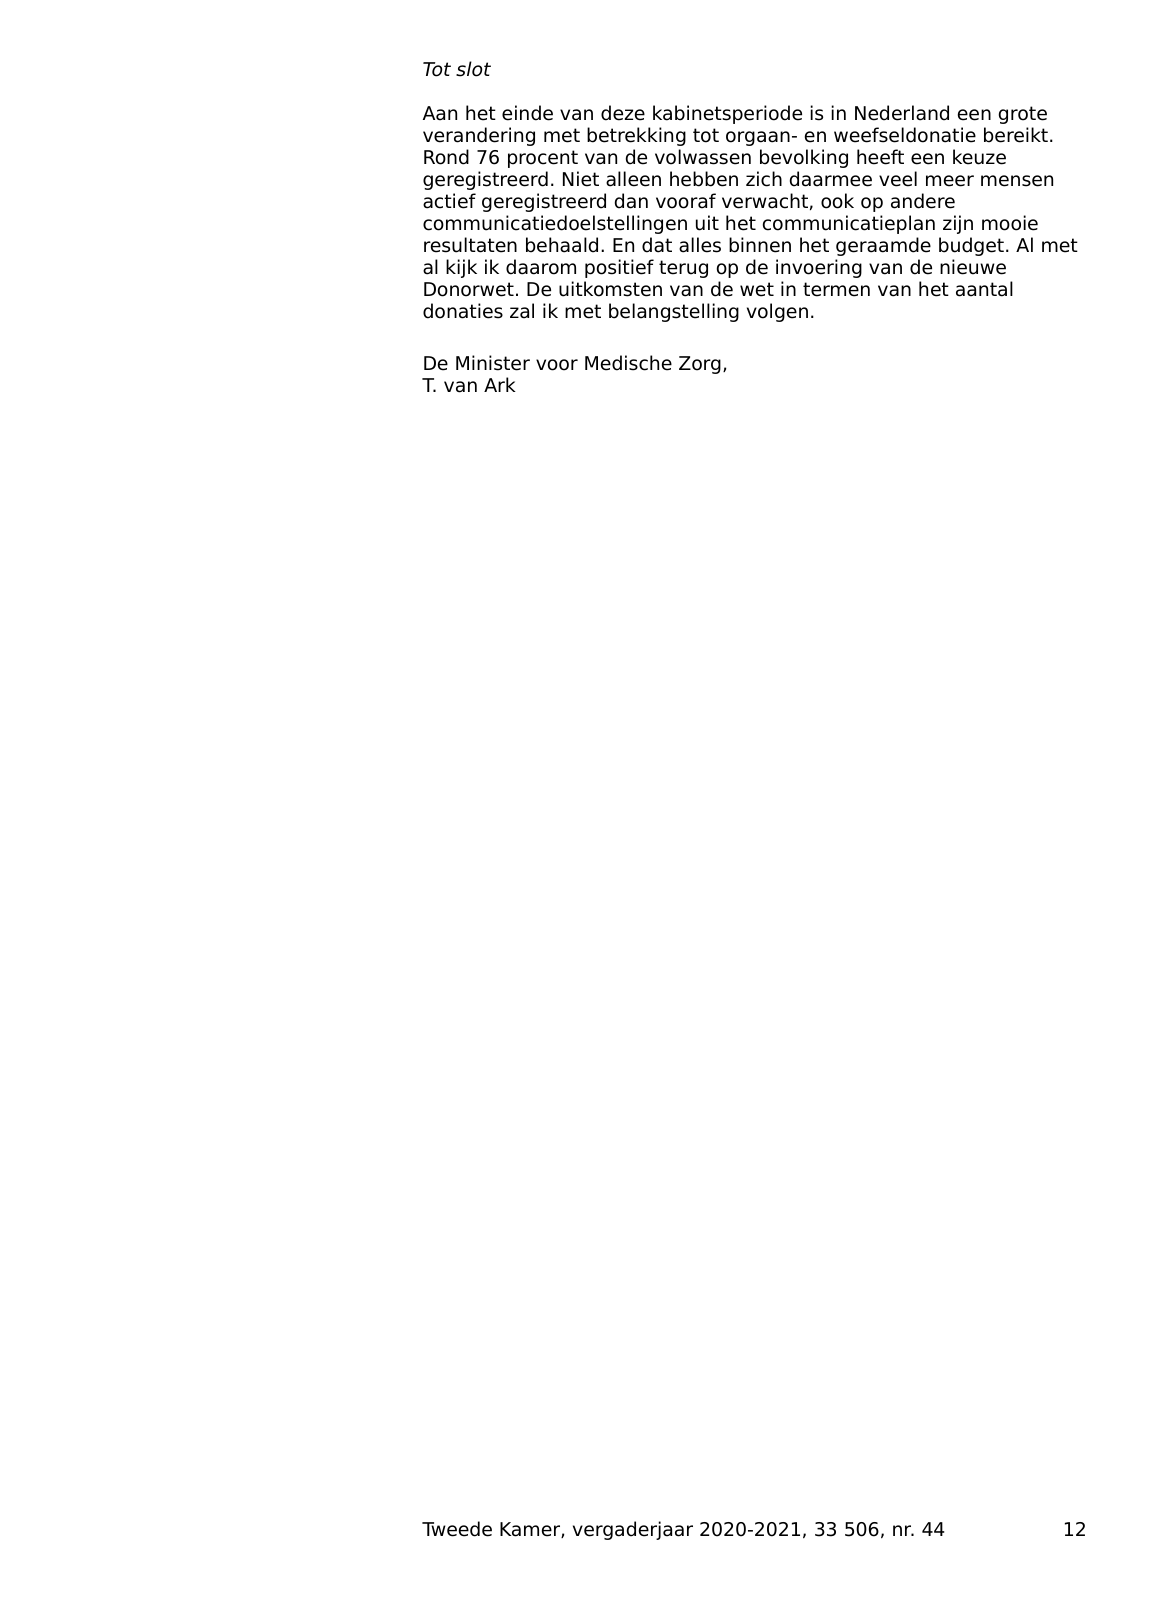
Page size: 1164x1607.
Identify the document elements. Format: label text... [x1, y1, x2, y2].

text De Minister voor Medische Zorg, T. van Ark [422, 353, 1087, 397]
subtitle Tot slot [422, 59, 1087, 81]
text Aan het einde van deze kabinetsperiode is in Nederland een grote verandering met betrekking tot orgaan- en weefseldonatie bereikt. Rond 76 procent van de volwassen bevolking heeft een keuze geregistreerd. Niet alleen hebben zich daarmee veel meer mensen actief geregistreerd dan vooraf verwacht, ook op andere communicatiedoelstellingen uit het communicatieplan zijn mooie resultaten behaald. En dat alles binnen het geraamde budget. Al met al kijk ik daarom positief terug op de invoering van de nieuwe Donorwet. De uitkomsten van de wet in termen van het aantal donaties zal ik met belangstelling volgen. [422, 103, 1087, 323]
